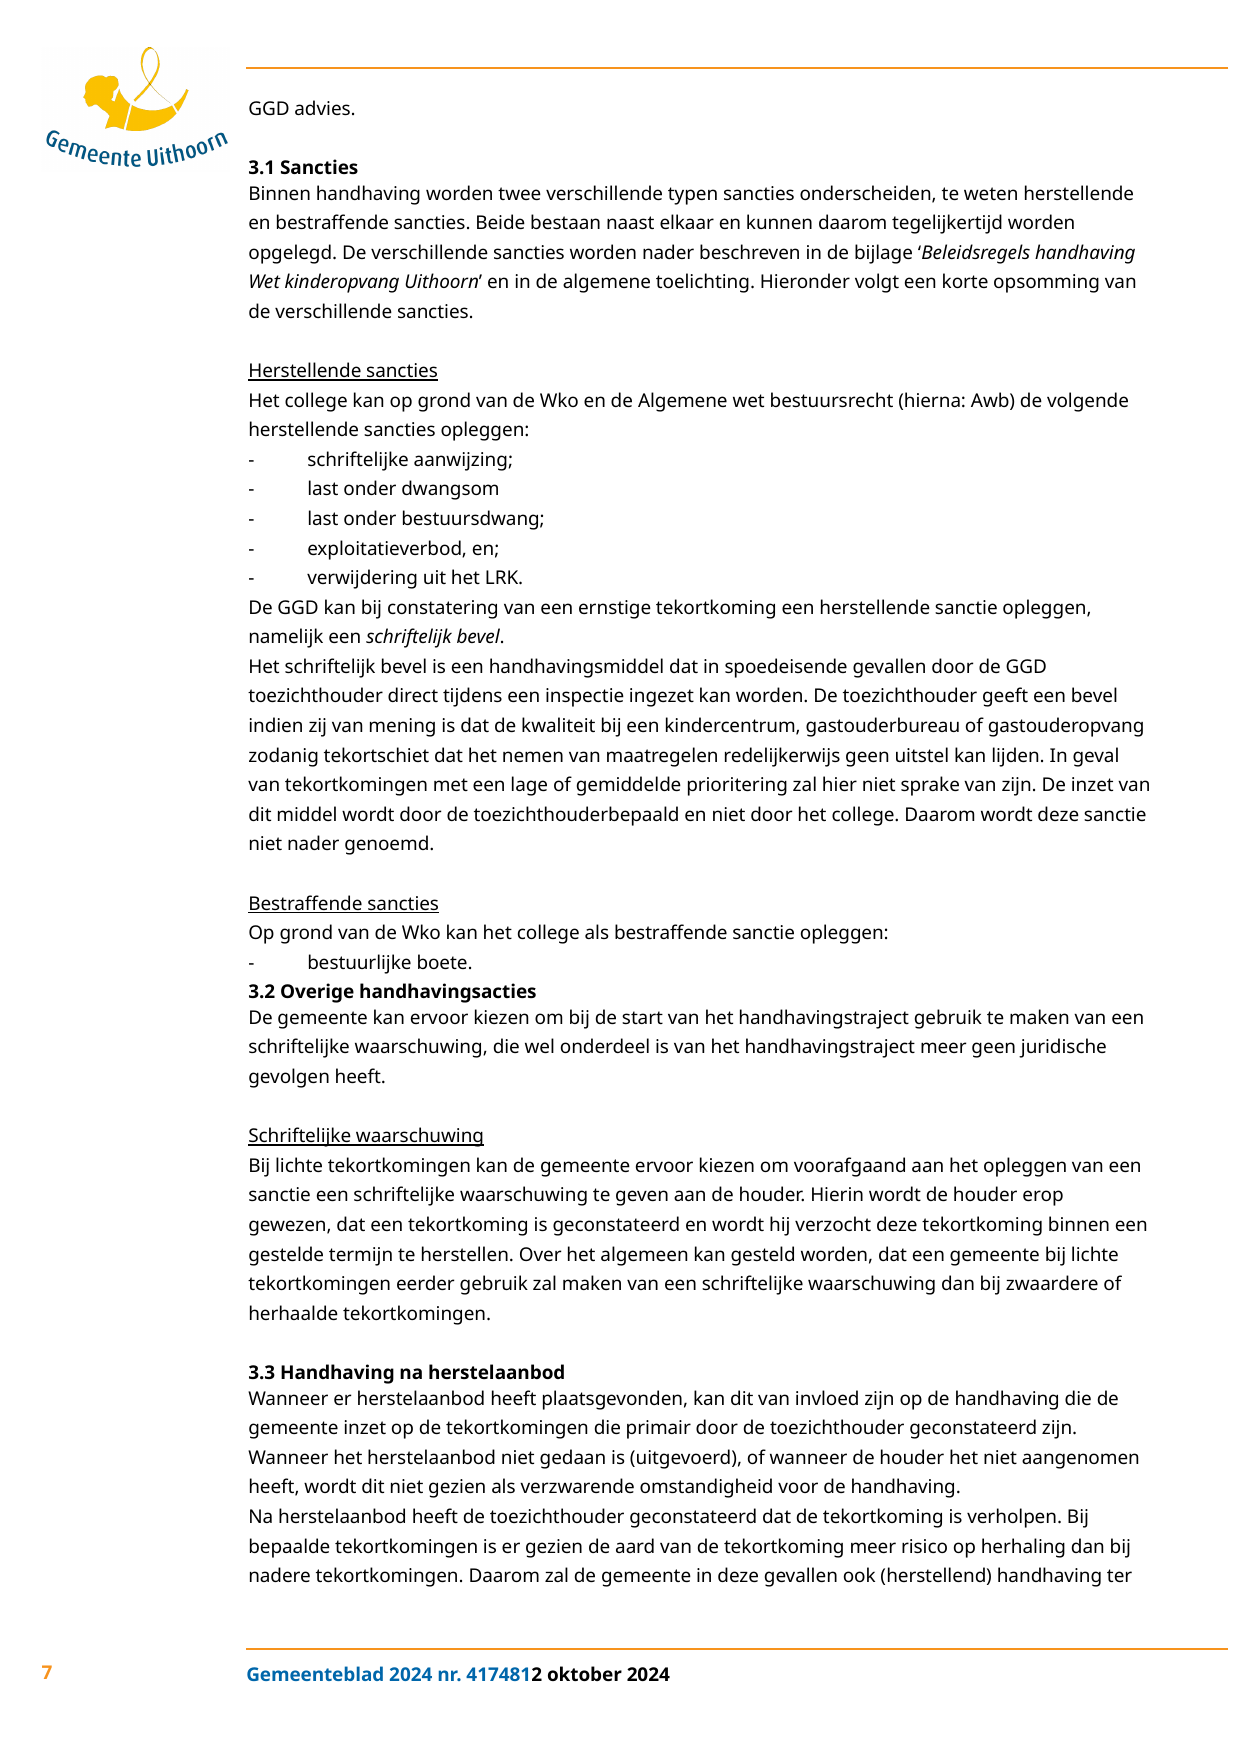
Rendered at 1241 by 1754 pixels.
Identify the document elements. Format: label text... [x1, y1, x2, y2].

text Binnen handhaving worden twee verschillende typen sancties onderscheiden, te weten herstellende en bestraffende sancties. Beide bestaan naast elkaar en kunnen daarom tegelijkertijd worden opgelegd. De verschillende sancties worden nader beschreven in de bijlage ‘Beleidsregels handhaving Wet kinderopvang Uithoorn’ en in de algemene toelichting. Hieronder volgt een korte opsomming van de verschillende sancties. [248, 180, 1152, 324]
list exploitatieverbod, en; [248, 535, 1152, 560]
list last onder dwangsom [248, 476, 1152, 501]
list schriftelijke aanwijzing; [248, 446, 1152, 472]
text Het college kan op grond van de Wko en de Algemene wet bestuursrecht (hierna: Awb) de volgende herstellende sancties opleggen: [248, 387, 1152, 442]
text Bij lichte tekortkomingen kan de gemeente ervoor kiezen om voorafgaand aan het opleggen van een sanctie een schriftelijke waarschuwing te geven aan de houder. Hierin wordt de houder erop gewezen, dat een tekortkoming is geconstateerd en wordt hij verzocht deze tekortkoming binnen een gestelde termijn te herstellen. Over het algemeen kan gesteld worden, dat een gemeente bij lichte tekortkomingen eerder gebruik zal maken van een schriftelijke waarschuwing dan bij zwaardere of herhaalde tekortkomingen. [248, 1152, 1152, 1326]
text De GGD kan bij constatering van een ernstige tekortkoming een herstellende sanctie opleggen, namelijk een schriftelijk bevel. [248, 594, 1152, 649]
text 3.3 Handhaving na herstelaanbod [248, 1359, 1152, 1385]
text Bestraffende sancties [248, 890, 1152, 915]
list verwijdering uit het LRK. [248, 564, 1152, 590]
text 3.2 Overige handhavingsacties [248, 978, 1152, 1004]
text De gemeente kan ervoor kiezen om bij de start van het handhavingstraject gebruik te maken van een schriftelijke waarschuwing, die wel onderdeel is van het handhavingstraject meer geen juridische gevolgen heeft. [248, 1004, 1152, 1089]
text Herstellende sancties [248, 357, 1152, 383]
text Na herstelaanbod heeft de toezichthouder geconstateerd dat de tekortkoming is verholpen. Bij bepaalde tekortkomingen is er gezien de aard van de tekortkoming meer risico op herhaling dan bij nadere tekortkomingen. Daarom zal de gemeente in deze gevallen ook (herstellend) handhaving ter [248, 1503, 1152, 1588]
list last onder bestuursdwang; [248, 505, 1152, 531]
text Schriftelijke waarschuwing [248, 1122, 1152, 1148]
text Wanneer er herstelaanbod heeft plaatsgevonden, kan dit van invloed zijn op de handhaving die de gemeente inzet op de tekortkomingen die primair door de toezichthouder geconstateerd zijn. Wanneer het herstelaanbod niet gedaan is (uitgevoerd), of wanneer de houder het niet aangenomen heeft, wordt dit niet gezien als verzwarende omstandigheid voor de handhaving. [248, 1385, 1152, 1499]
text Het schriftelijk bevel is een handhavingsmiddel dat in spoedeisende gevallen door de GGD toezichthouder direct tijdens een inspectie ingezet kan worden. De toezichthouder geeft een bevel indien zij van mening is dat de kwaliteit bij een kindercentrum, gastouderbureau of gastouderopvang zodanig tekortschiet dat het nemen van maatregelen redelijkerwijs geen uitstel kan lijden. In geval van tekortkomingen met een lage of gemiddelde prioritering zal hier niet sprake van zijn. De inzet van dit middel wordt door de toezichthouderbepaald en niet door het college. Daarom wordt deze sanctie niet nader genoemd. [248, 653, 1152, 856]
text 3.1 Sancties [248, 154, 1152, 180]
picture [41, 47, 231, 172]
list bestuurlijke boete. [248, 949, 1152, 974]
text GGD advies. [248, 95, 1152, 121]
text Op grond van de Wko kan het college als bestraffende sanctie opleggen: [248, 919, 1152, 945]
